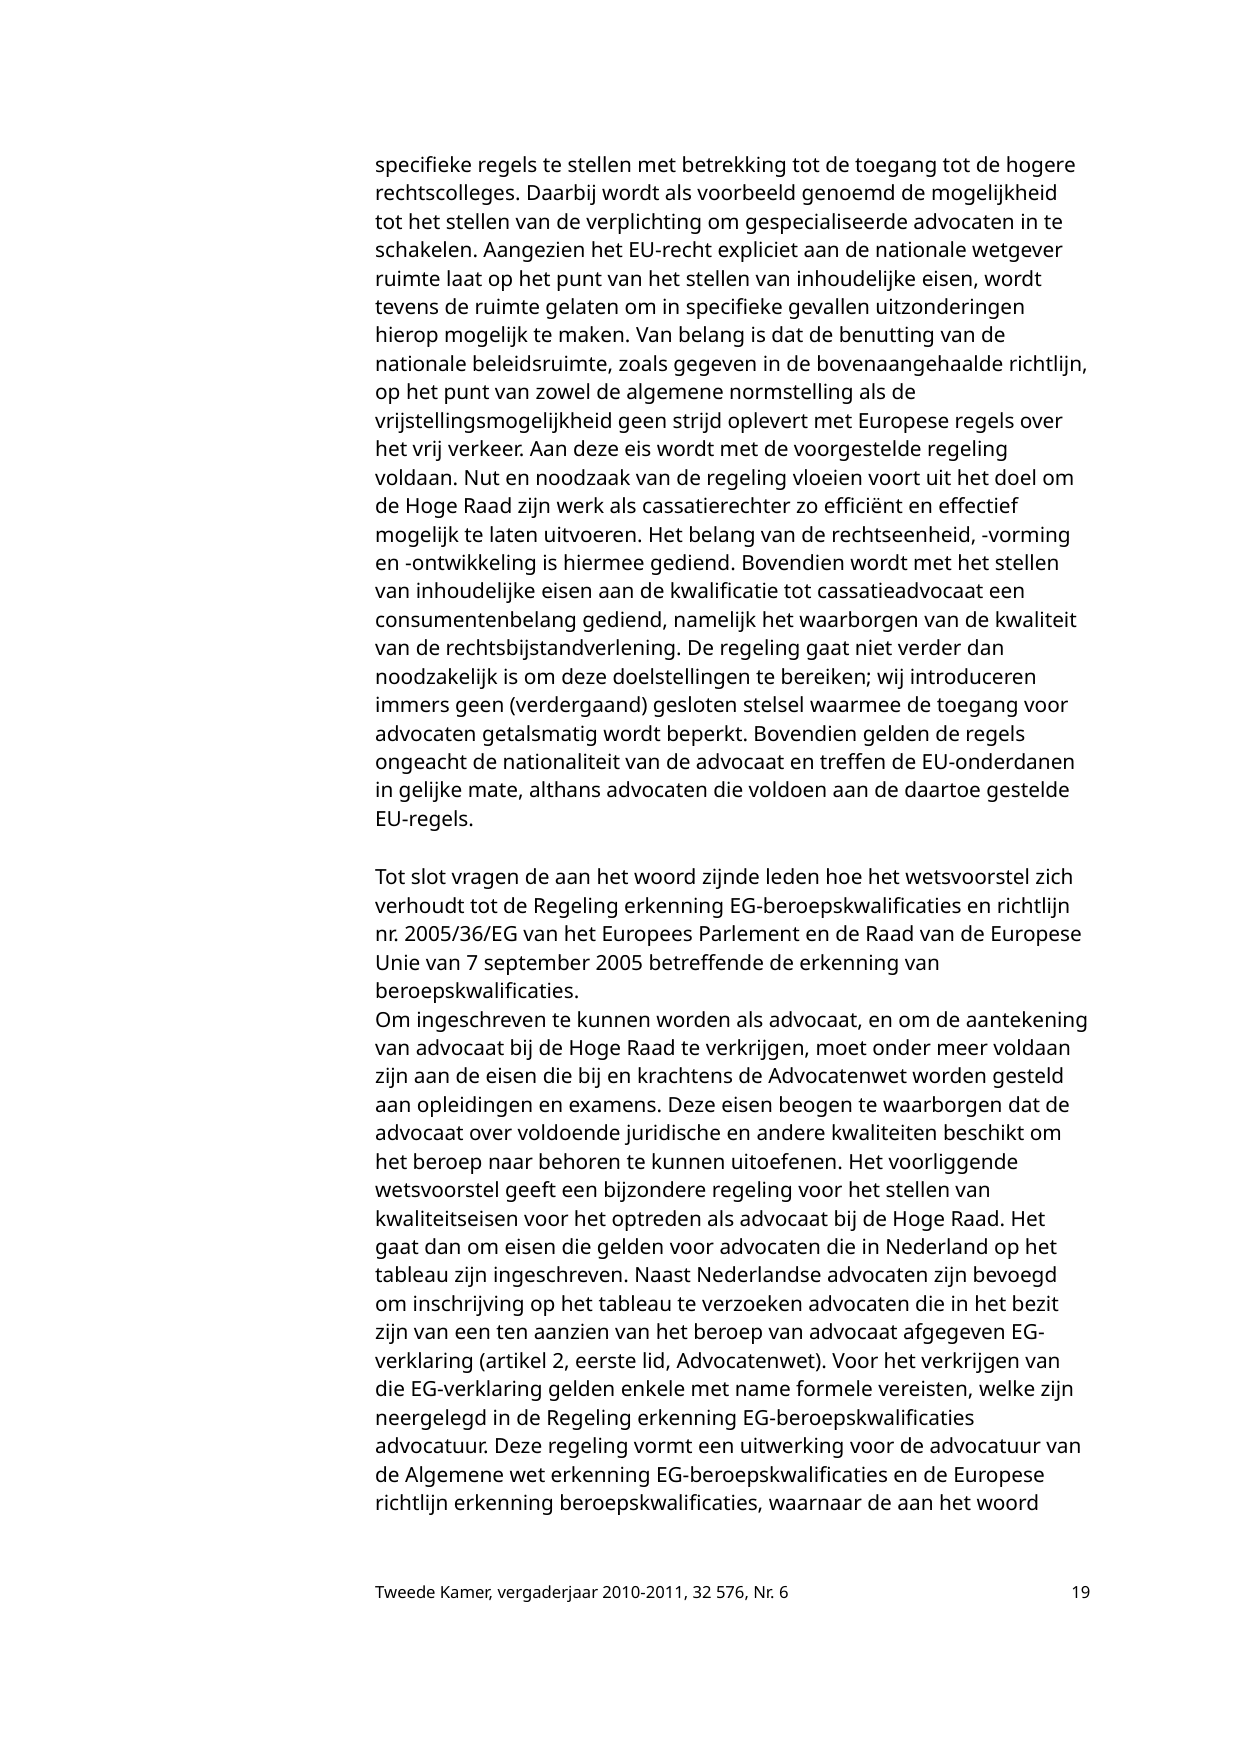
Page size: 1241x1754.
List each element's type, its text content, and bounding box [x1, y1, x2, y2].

text Om ingeschreven te kunnen worden als advocaat, en om de aantekening van advocaat bij de Hoge Raad te verkrijgen, moet onder meer voldaan zijn aan de eisen die bij en krachtens de Advocatenwet worden gesteld aan opleidingen en examens. Deze eisen beogen te waarborgen dat de advocaat over voldoende juridische en andere kwaliteiten beschikt om het beroep naar behoren te kunnen uitoefenen. Het voorliggende wetsvoorstel geeft een bijzondere regeling voor het stellen van kwaliteitseisen voor het optreden als advocaat bij de Hoge Raad. Het gaat dan om eisen die gelden voor advocaten die in Nederland op het tableau zijn ingeschreven. Naast Nederlandse advocaten zijn bevoegd om inschrijving op het tableau te verzoeken advocaten die in het bezit zijn van een ten aanzien van het beroep van advocaat afgegeven EG-verklaring (artikel 2, eerste lid, Advocatenwet). Voor het verkrijgen van die EG-verklaring gelden enkele met name formele vereisten, welke zijn neergelegd in de Regeling erkenning EG-beroepskwalificaties advocatuur. Deze regeling vormt een uitwerking voor de advocatuur van de Algemene wet erkenning EG-beroepskwalificaties en de Europese richtlijn erkenning beroepskwalificaties, waarnaar de aan het woord [375, 1005, 1090, 1517]
text Tot slot vragen de aan het woord zijnde leden hoe het wetsvoorstel zich verhoudt tot de Regeling erkenning EG-beroepskwalificaties en richtlijn nr. 2005/36/EG van het Europees Parlement en de Raad van de Europese Unie van 7 september 2005 betreffende de erkenning van beroepskwalificaties. [375, 862, 1090, 1005]
text specifieke regels te stellen met betrekking tot de toegang tot de hogere rechtscolleges. Daarbij wordt als voorbeeld genoemd de mogelijkheid tot het stellen van de verplichting om gespecialiseerde advocaten in te schakelen. Aangezien het EU-recht expliciet aan de nationale wetgever ruimte laat op het punt van het stellen van inhoudelijke eisen, wordt tevens de ruimte gelaten om in specifieke gevallen uitzonderingen hierop mogelijk te maken. Van belang is dat de benutting van de nationale beleidsruimte, zoals gegeven in de bovenaangehaalde richtlijn, op het punt van zowel de algemene normstelling als de vrijstellingsmogelijkheid geen strijd oplevert met Europese regels over het vrij verkeer. Aan deze eis wordt met de voorgestelde regeling voldaan. Nut en noodzaak van de regeling vloeien voort uit het doel om de Hoge Raad zijn werk als cassatierechter zo efficiënt en effectief mogelijk te laten uitvoeren. Het belang van de rechtseenheid, -vorming en -ontwikkeling is hiermee gediend. Bovendien wordt met het stellen van inhoudelijke eisen aan de kwalificatie tot cassatieadvocaat een consumentenbelang gediend, namelijk het waarborgen van de kwaliteit van de rechtsbijstandverlening. De regeling gaat niet verder dan noodzakelijk is om deze doelstellingen te bereiken; wij introduceren immers geen (verdergaand) gesloten stelsel waarmee de toegang voor advocaten getalsmatig wordt beperkt. Bovendien gelden de regels ongeacht de nationaliteit van de advocaat en treffen de EU-onderdanen in gelijke mate, althans advocaten die voldoen aan de daartoe gestelde EU-regels. [375, 150, 1090, 832]
